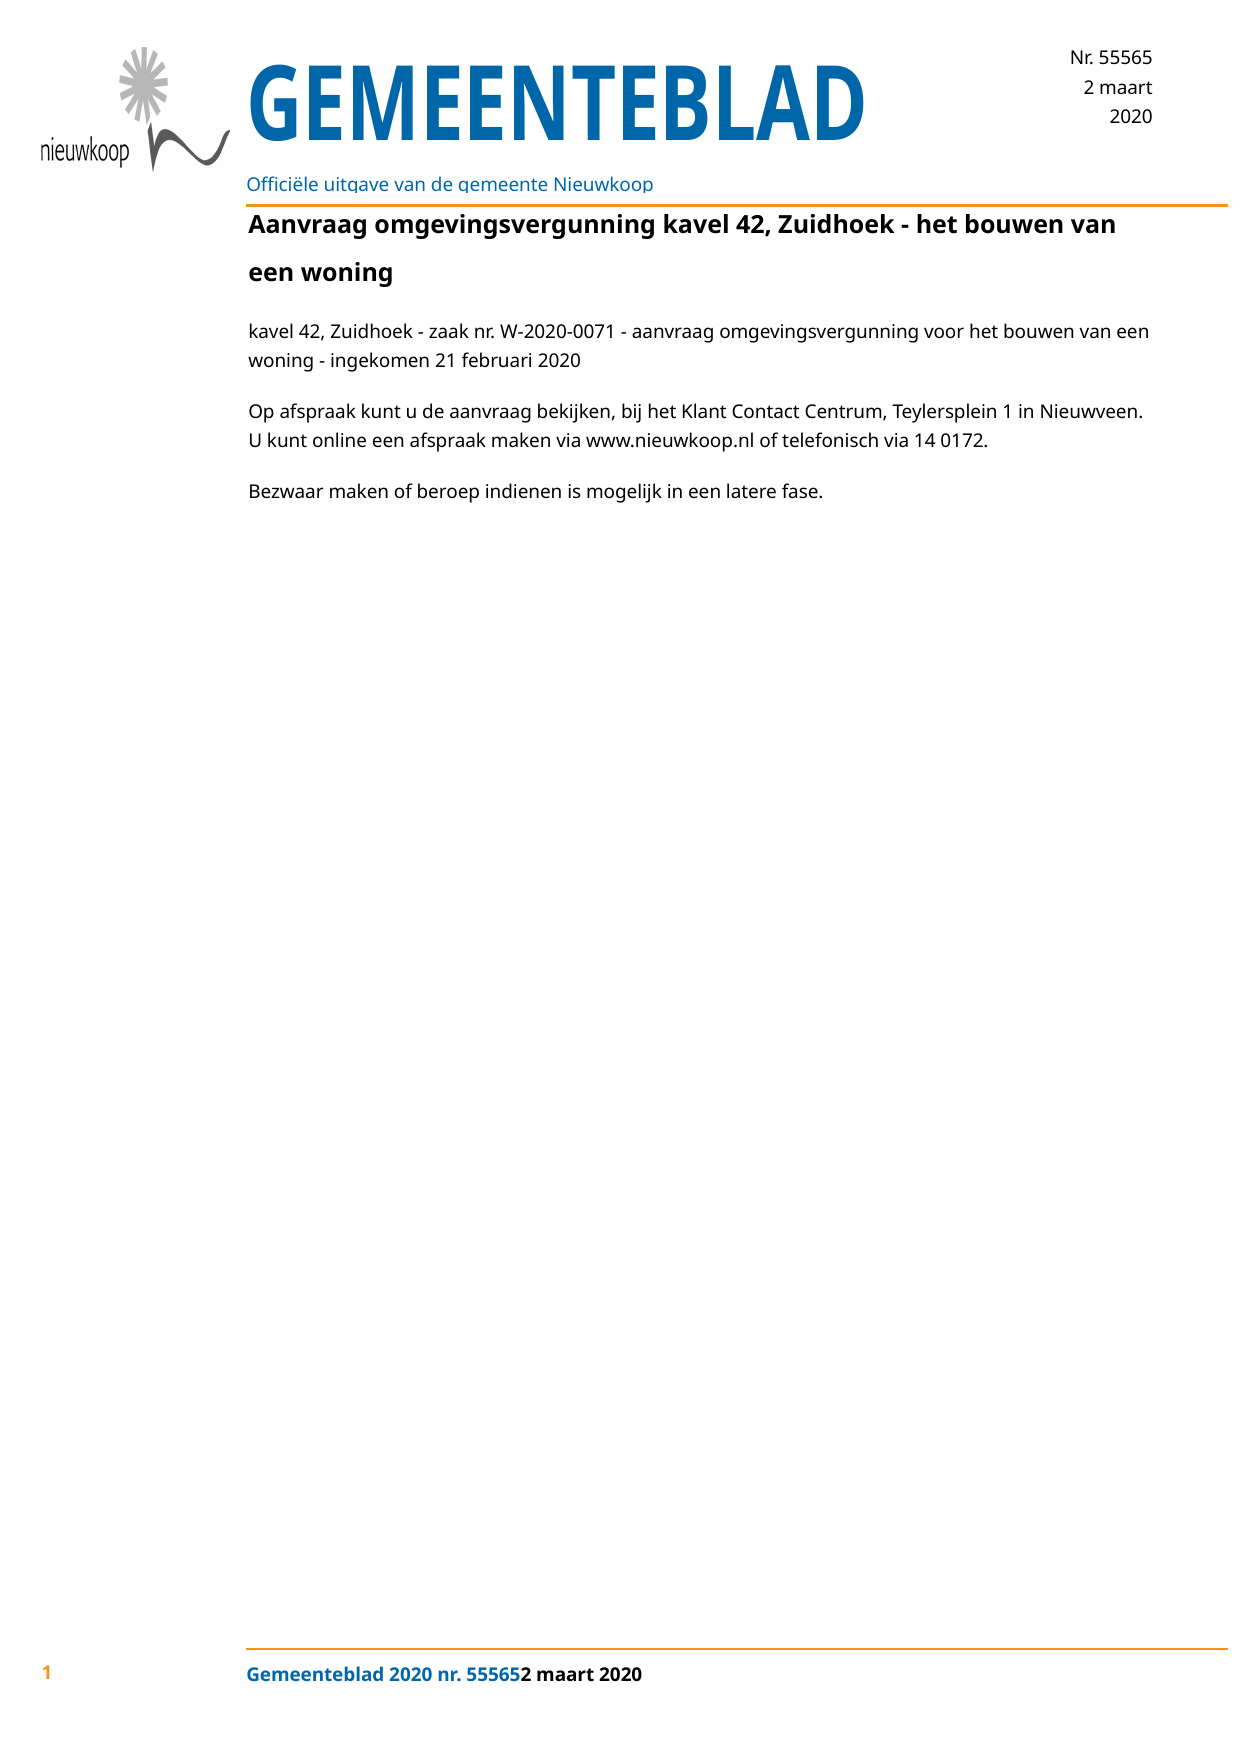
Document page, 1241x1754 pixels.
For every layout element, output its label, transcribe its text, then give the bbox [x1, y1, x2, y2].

text Aanvraag omgevingsvergunning kavel 42, Zuidhoek - het bouwen van een woning [248, 207, 1152, 288]
text kavel 42, Zuidhoek - zaak nr. W-2020-0071 - aanvraag omgevingsvergunning voor het bouwen van een woning - ingekomen 21 februari 2020 [248, 318, 1152, 373]
text Bezwaar maken of beroep indienen is mogelijk in een latere fase. [248, 478, 1152, 504]
text Op afspraak kunt u de aanvraag bekijken, bij het Klant Contact Centrum, Teylersplein 1 in Nieuwveen. U kunt online een afspraak maken via www.nieuwkoop.nl of telefonisch via 14 0172. [248, 398, 1152, 453]
picture [41, 47, 231, 172]
